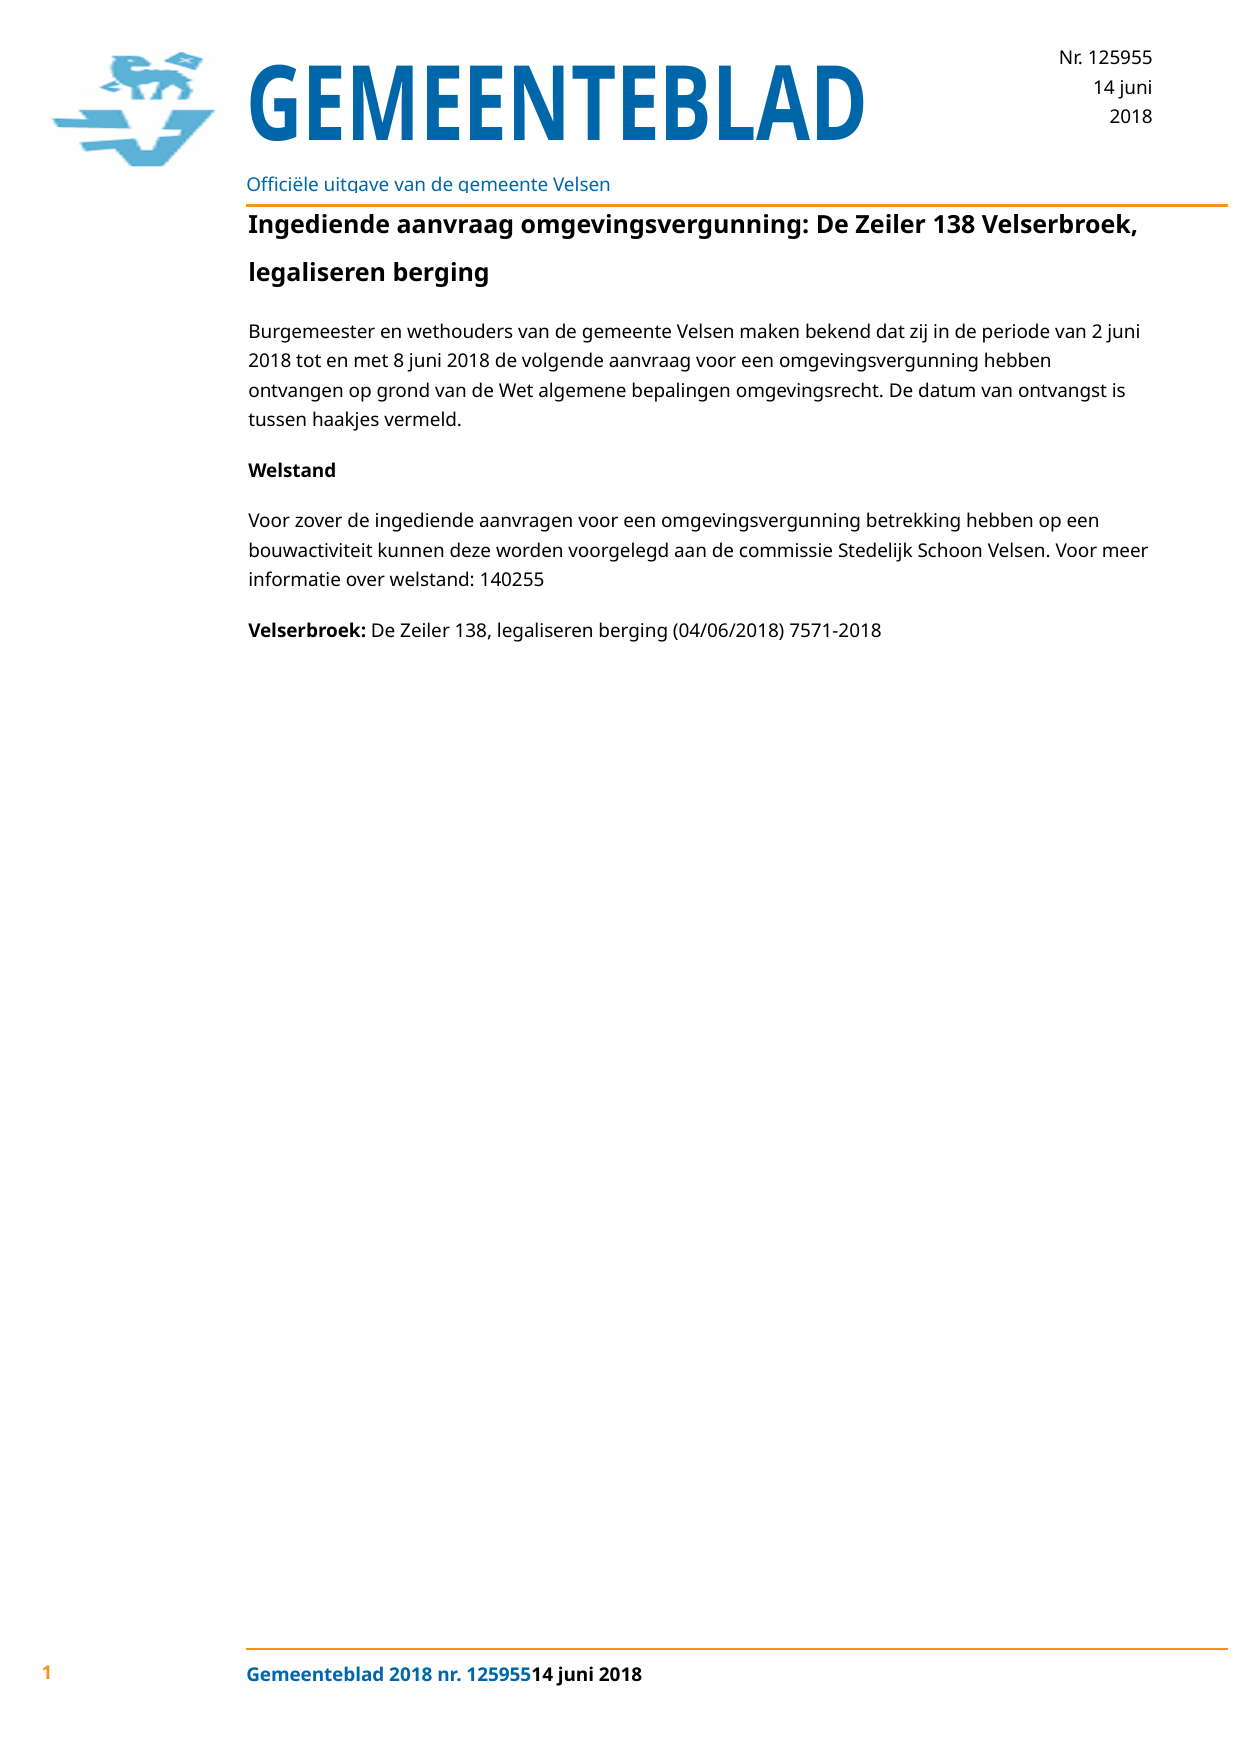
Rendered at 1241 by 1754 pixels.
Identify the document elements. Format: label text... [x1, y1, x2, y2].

text Burgemeester en wethouders van de gemeente Velsen maken bekend dat zij in de periode van 2 juni 2018 tot en met 8 juni 2018 de volgende aanvraag voor een omgevingsvergunning hebben ontvangen op grond van de Wet algemene bepalingen omgevingsrecht. De datum van ontvangst is tussen haakjes vermeld. [248, 318, 1152, 432]
text Velserbroek: De Zeiler 138, legaliseren berging (04/06/2018) 7571-2018 [248, 617, 1152, 643]
text Welstand [248, 457, 1152, 483]
text Voor zover de ingediende aanvragen voor een omgevingsvergunning betrekking hebben op een bouwactiviteit kunnen deze worden voorgelegd aan de commissie Stedelijk Schoon Velsen. Voor meer informatie over welstand: 140255 [248, 507, 1152, 592]
picture [41, 47, 231, 172]
text Ingediende aanvraag omgevingsvergunning: De Zeiler 138 Velserbroek, legaliseren berging [248, 207, 1152, 288]
